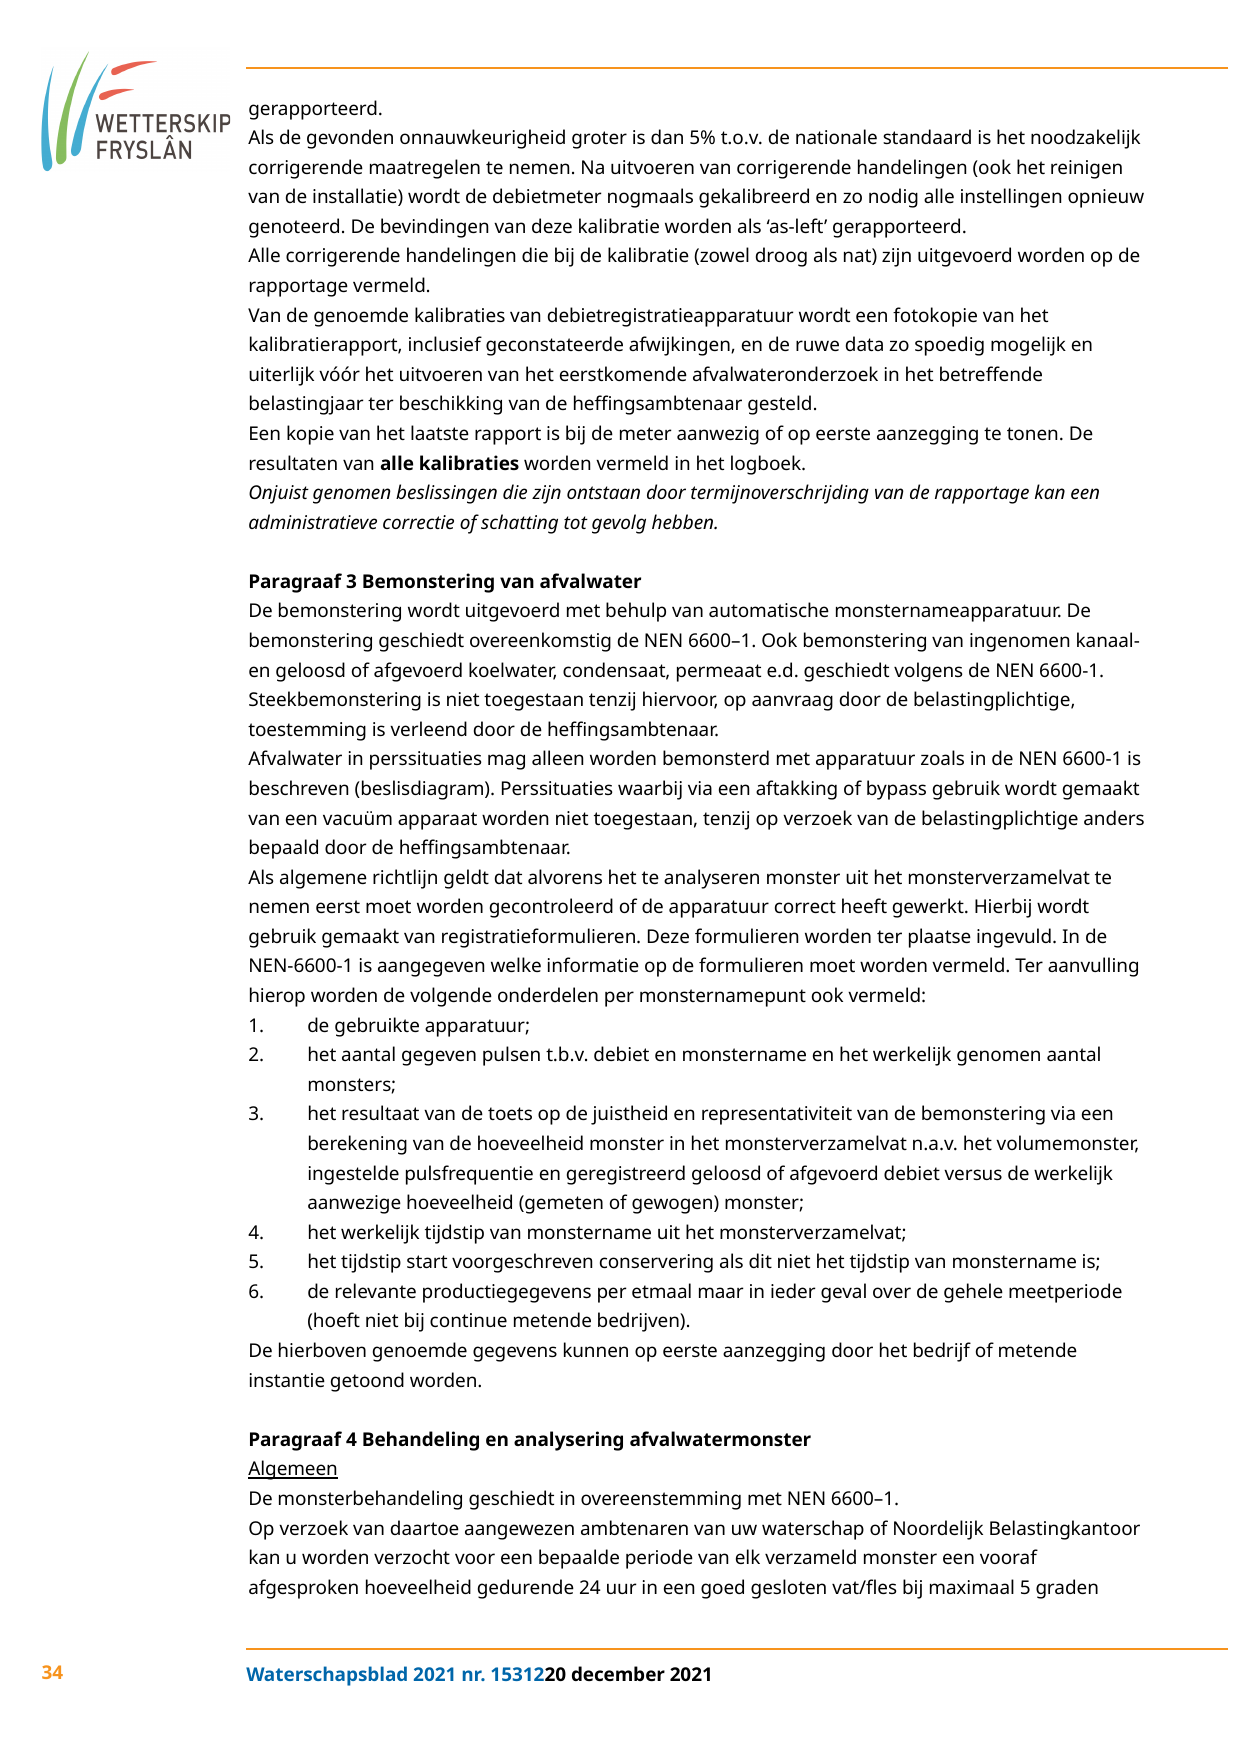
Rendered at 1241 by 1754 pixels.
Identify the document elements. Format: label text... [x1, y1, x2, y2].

text Afvalwater in perssituaties mag alleen worden bemonsterd met apparatuur zoals in de NEN 6600-1 is beschreven (beslisdiagram). Perssituaties waarbij via een aftakking of bypass gebruik wordt gemaakt van een vacuüm apparaat worden niet toegestaan, tenzij op verzoek van de belastingplichtige anders bepaald door de heffingsambtenaar. [248, 746, 1152, 860]
text Een kopie van het laatste rapport is bij de meter aanwezig of op eerste aanzegging te tonen. De resultaten van alle kalibraties worden vermeld in het logboek. [248, 420, 1152, 476]
list het tijdstip start voorgeschreven conservering als dit niet het tijdstip van monstername is; [248, 1248, 1152, 1274]
text De monsterbehandeling geschiedt in overeenstemming met NEN 6600–1. [248, 1485, 1152, 1511]
text Als de gevonden onnauwkeurigheid groter is dan 5% t.o.v. de nationale standaard is het noodzakelijk corrigerende maatregelen te nemen. Na uitvoeren van corrigerende handelingen (ook het reinigen van de installatie) wordt de debietmeter nogmaals gekalibreerd en zo nodig alle instellingen opnieuw genoteerd. De bevindingen van deze kalibratie worden als ‘as-left’ gerapporteerd. [248, 124, 1152, 239]
list het werkelijk tijdstip van monstername uit het monsterverzamelvat; [248, 1219, 1152, 1245]
list het aantal gegeven pulsen t.b.v. debiet en monstername en het werkelijk genomen aantal monsters; [248, 1041, 1152, 1097]
text De hierboven genoemde gegevens kunnen op eerste aanzegging door het bedrijf of metende instantie getoond worden. [248, 1337, 1152, 1393]
list de gebruikte apparatuur; [248, 1012, 1152, 1038]
text Algemeen [248, 1456, 1152, 1481]
text De bemonstering wordt uitgevoerd met behulp van automatische monsternameapparatuur. De bemonstering geschiedt overeenkomstig de NEN 6600–1. Ook bemonstering van ingenomen kanaal- en geloosd of afgevoerd koelwater, condensaat, permeaat e.d. geschiedt volgens de NEN 6600-1. Steekbemonstering is niet toegestaan tenzij hiervoor, op aanvraag door de belastingplichtige, toestemming is verleend door de heffingsambtenaar. [248, 598, 1152, 742]
text Alle corrigerende handelingen die bij de kalibratie (zowel droog als nat) zijn uitgevoerd worden op de rapportage vermeld. [248, 243, 1152, 298]
list het resultaat van de toets op de juistheid en representativiteit van de bemonstering via een berekening van de hoeveelheid monster in het monsterverzamelvat n.a.v. het volumemonster, ingestelde pulsfrequentie en geregistreerd geloosd of afgevoerd debiet versus de werkelijk aanwezige hoeveelheid (gemeten of gewogen) monster; [248, 1101, 1152, 1215]
text Als algemene richtlijn geldt dat alvorens het te analyseren monster uit het monsterverzamelvat te nemen eerst moet worden gecontroleerd of de apparatuur correct heeft gewerkt. Hierbij wordt gebruik gemaakt van registratieformulieren. Deze formulieren worden ter plaatse ingevuld. In de NEN-6600-1 is aangegeven welke informatie op de formulieren moet worden vermeld. Ter aanvulling hierop worden de volgende onderdelen per monsternamepunt ook vermeld: [248, 864, 1152, 1008]
text Onjuist genomen beslissingen die zijn ontstaan door termijnoverschrijding van de rapportage kan een administratieve correctie of schatting tot gevolg hebben. [248, 479, 1152, 535]
text Paragraaf 4 Behandeling en analysering afvalwatermonster [248, 1426, 1152, 1452]
list de relevante productiegegevens per etmaal maar in ieder geval over de gehele meetperiode (hoeft niet bij continue metende bedrijven). [248, 1278, 1152, 1333]
picture [41, 47, 231, 172]
text Van de genoemde kalibraties van debietregistratieapparatuur wordt een fotokopie van het kalibratierapport, inclusief geconstateerde afwijkingen, en de ruwe data zo spoedig mogelijk en uiterlijk vóór het uitvoeren van het eerstkomende afvalwateronderzoek in het betreffende belastingjaar ter beschikking van de heffingsambtenaar gesteld. [248, 302, 1152, 416]
text Paragraaf 3 Bemonstering van afvalwater [248, 568, 1152, 594]
text gerapporteerd. [248, 95, 1152, 121]
text Op verzoek van daartoe aangewezen ambtenaren van uw waterschap of Noordelijk Belastingkantoor kan u worden verzocht voor een bepaalde periode van elk verzameld monster een vooraf afgesproken hoeveelheid gedurende 24 uur in een goed gesloten vat/fles bij maximaal 5 graden [248, 1515, 1152, 1600]
